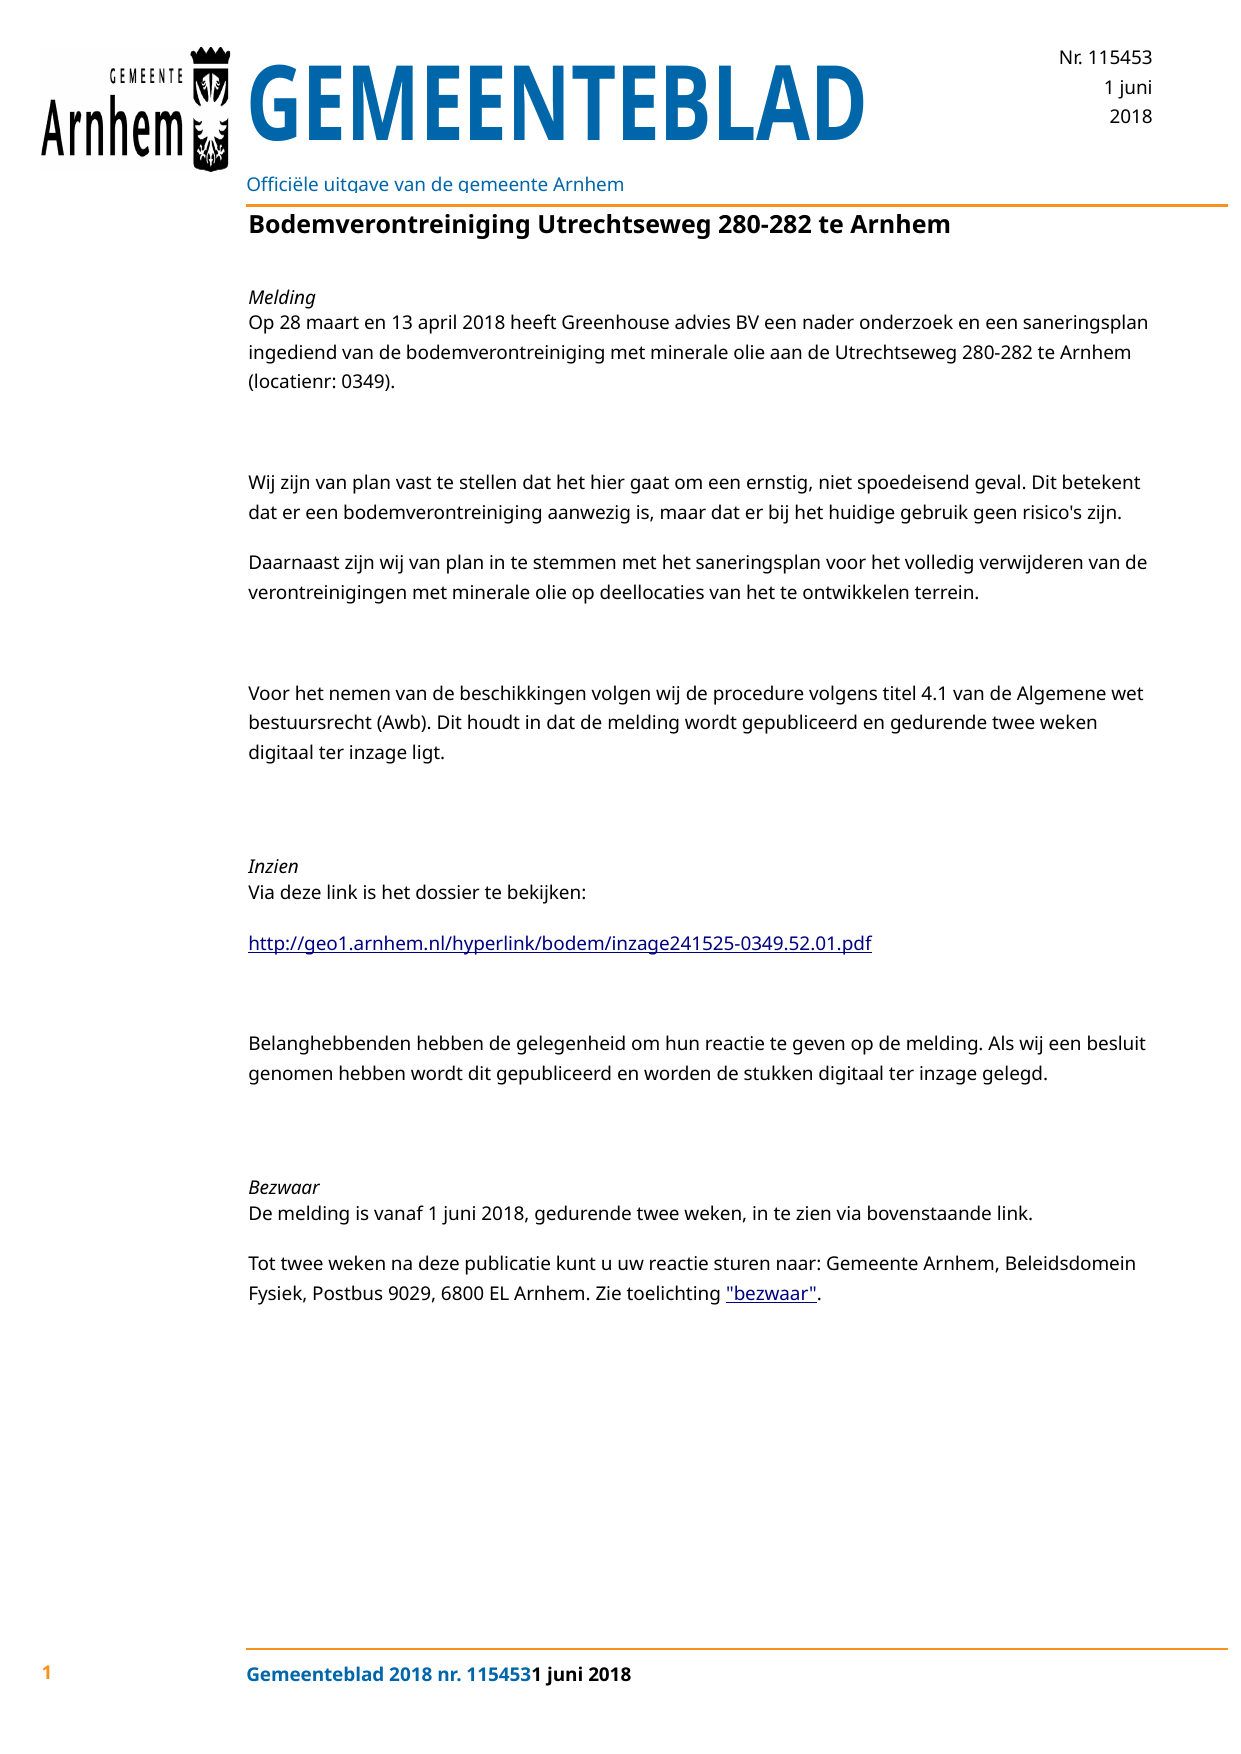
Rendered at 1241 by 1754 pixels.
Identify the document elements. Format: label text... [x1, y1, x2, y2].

picture [41, 47, 231, 172]
text Melding [248, 284, 1152, 309]
text Bodemverontreiniging Utrechtseweg 280-282 te Arnhem [248, 207, 1152, 241]
text http://geo1.arnhem.nl/hyperlink/bodem/inzage241525-0349.52.01.pdf [248, 930, 1152, 955]
text Daarnaast zijn wij van plan in te stemmen met het saneringsplan voor het volledig verwijderen van de verontreinigingen met minerale olie op deellocaties van het te ontwikkelen terrein. [248, 549, 1152, 605]
text Belanghebbenden hebben de gelegenheid om hun reactie te geven op de melding. Als wij een besluit genomen hebben wordt dit gepubliceerd en worden de stukken digitaal ter inzage gelegd. [248, 1031, 1152, 1086]
text De melding is vanaf 1 juni 2018, gedurende twee weken, in te zien via bovenstaande link. [248, 1200, 1152, 1226]
text Op 28 maart en 13 april 2018 heeft Greenhouse advies BV een nader onderzoek en een saneringsplan ingediend van de bodemverontreiniging met minerale olie aan de Utrechtseweg 280-282 te Arnhem (locatienr: 0349). [248, 309, 1152, 394]
text Voor het nemen van de beschikkingen volgen wij de procedure volgens titel 4.1 van de Algemene wet bestuursrecht (Awb). Dit houdt in dat de melding wordt gepubliceerd en gedurende twee weken digitaal ter inzage ligt. [248, 680, 1152, 765]
text Wij zijn van plan vast te stellen dat het hier gaat om een ernstig, niet spoedeisend geval. Dit betekent dat er een bodemverontreiniging aanwezig is, maar dat er bij het huidige gebruik geen risico's zijn. [248, 469, 1152, 525]
text Via deze link is het dossier te bekijken: [248, 879, 1152, 905]
text Inzien [248, 853, 1152, 879]
text Bezwaar [248, 1174, 1152, 1200]
text Tot twee weken na deze publicatie kunt u uw reactie sturen naar: Gemeente Arnhem, Beleidsdomein Fysiek, Postbus 9029, 6800 EL Arnhem. Zie toelichting "bezwaar". [248, 1251, 1152, 1306]
